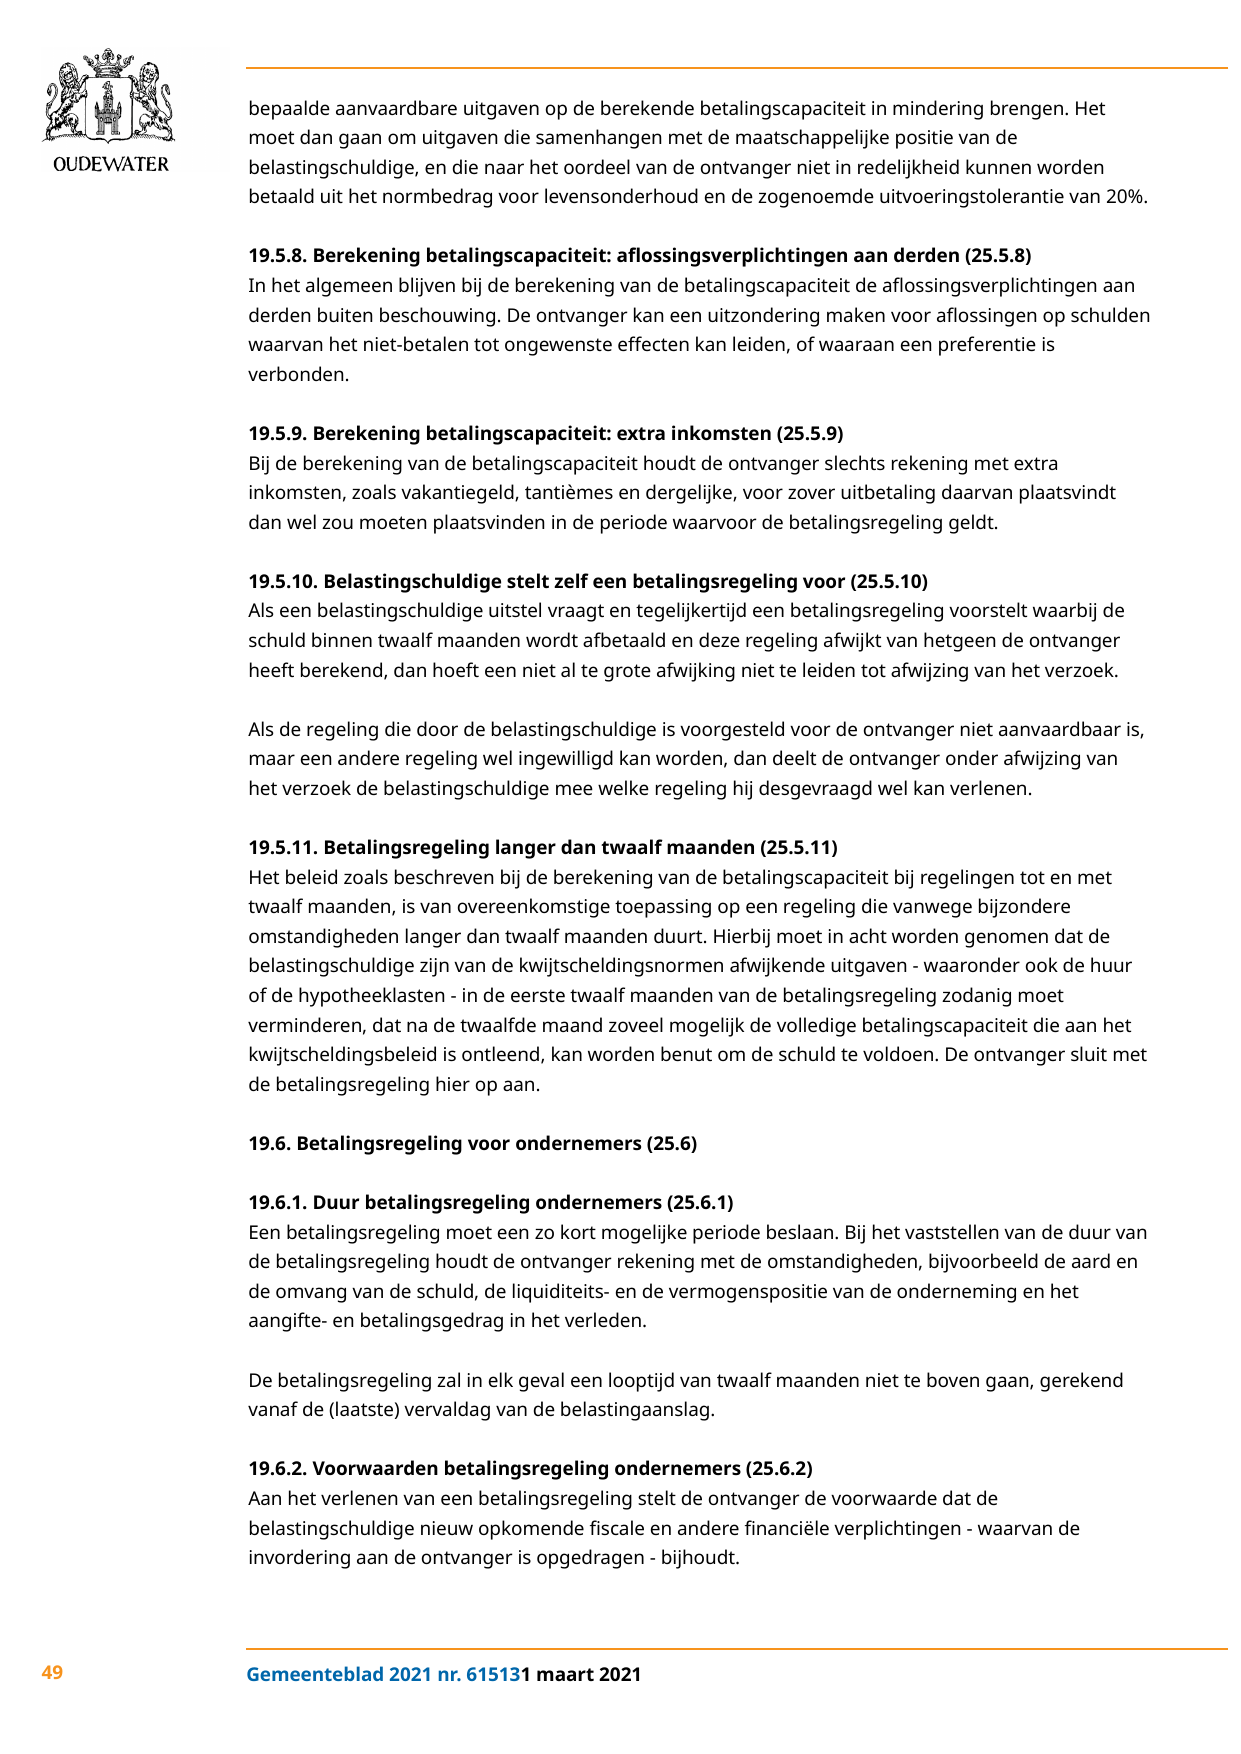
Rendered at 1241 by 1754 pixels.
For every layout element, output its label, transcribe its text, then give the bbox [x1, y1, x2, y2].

text 19.5.11. Betalingsregeling langer dan twaalf maanden (25.5.11) [248, 834, 1152, 860]
picture [41, 47, 231, 172]
text 19.6.1. Duur betalingsregeling ondernemers (25.6.1) [248, 1189, 1152, 1215]
text De betalingsregeling zal in elk geval een looptijd van twaalf maanden niet te boven gaan, gerekend vanaf de (laatste) vervaldag van de belastingaanslag. [248, 1367, 1152, 1422]
text Als een belastingschuldige uitstel vraagt en tegelijkertijd een betalingsregeling voorstelt waarbij de schuld binnen twaalf maanden wordt afbetaald en deze regeling afwijkt van hetgeen de ontvanger heeft berekend, dan hoeft een niet al te grote afwijking niet te leiden tot afwijzing van het verzoek. [248, 598, 1152, 683]
text 19.6.2. Voorwaarden betalingsregeling ondernemers (25.6.2) [248, 1456, 1152, 1481]
text Bij de berekening van de betalingscapaciteit houdt de ontvanger slechts rekening met extra inkomsten, zoals vakantiegeld, tantièmes en dergelijke, voor zover uitbetaling daarvan plaatsvindt dan wel zou moeten plaatsvinden in de periode waarvoor de betalingsregeling geldt. [248, 450, 1152, 535]
text 19.5.9. Berekening betalingscapaciteit: extra inkomsten (25.5.9) [248, 420, 1152, 446]
text In het algemeen blijven bij de berekening van de betalingscapaciteit de aflossingsverplichtingen aan derden buiten beschouwing. De ontvanger kan een uitzondering maken voor aflossingen op schulden waarvan het niet-betalen tot ongewenste effecten kan leiden, of waaraan een preferentie is verbonden. [248, 272, 1152, 387]
text Aan het verlenen van een betalingsregeling stelt de ontvanger de voorwaarde dat de belastingschuldige nieuw opkomende fiscale en andere financiële verplichtingen - waarvan de invordering aan de ontvanger is opgedragen - bijhoudt. [248, 1485, 1152, 1570]
text - bepaalde aanvaardbare uitgaven op de berekende betalingscapaciteit in mindering brengen. Het moet dan gaan om uitgaven die samenhangen met de maatschappelijke positie van de belastingschuldige, en die naar het oordeel van de ontvanger niet in redelijkheid kunnen worden betaald uit het normbedrag voor levensonderhoud en de zogenoemde uitvoeringstolerantie van 20%. [248, 95, 1152, 209]
text Een betalingsregeling moet een zo kort mogelijke periode beslaan. Bij het vaststellen van de duur van de betalingsregeling houdt de ontvanger rekening met de omstandigheden, bijvoorbeeld de aard en de omvang van de schuld, de liquiditeits- en de vermogenspositie van de onderneming en het aangifte- en betalingsgedrag in het verleden. [248, 1219, 1152, 1333]
text 19.6. Betalingsregeling voor ondernemers (25.6) [248, 1130, 1152, 1156]
text 19.5.10. Belastingschuldige stelt zelf een betalingsregeling voor (25.5.10) [248, 568, 1152, 594]
text 19.5.8. Berekening betalingscapaciteit: aflossingsverplichtingen aan derden (25.5.8) [248, 243, 1152, 268]
text Als de regeling die door de belastingschuldige is voorgesteld voor de ontvanger niet aanvaardbaar is, maar een andere regeling wel ingewilligd kan worden, dan deelt de ontvanger onder afwijzing van het verzoek de belastingschuldige mee welke regeling hij desgevraagd wel kan verlenen. [248, 716, 1152, 801]
text Het beleid zoals beschreven bij de berekening van de betalingscapaciteit bij regelingen tot en met twaalf maanden, is van overeenkomstige toepassing op een regeling die vanwege bijzondere omstandigheden langer dan twaalf maanden duurt. Hierbij moet in acht worden genomen dat de belastingschuldige zijn van de kwijtscheldingsnormen afwijkende uitgaven - waaronder ook de huur of de hypotheeklasten - in de eerste twaalf maanden van de betalingsregeling zodanig moet verminderen, dat na de twaalfde maand zoveel mogelijk de volledige betalingscapaciteit die aan het kwijtscheldingsbeleid is ontleend, kan worden benut om de schuld te voldoen. De ontvanger sluit met de betalingsregeling hier op aan. [248, 864, 1152, 1097]
